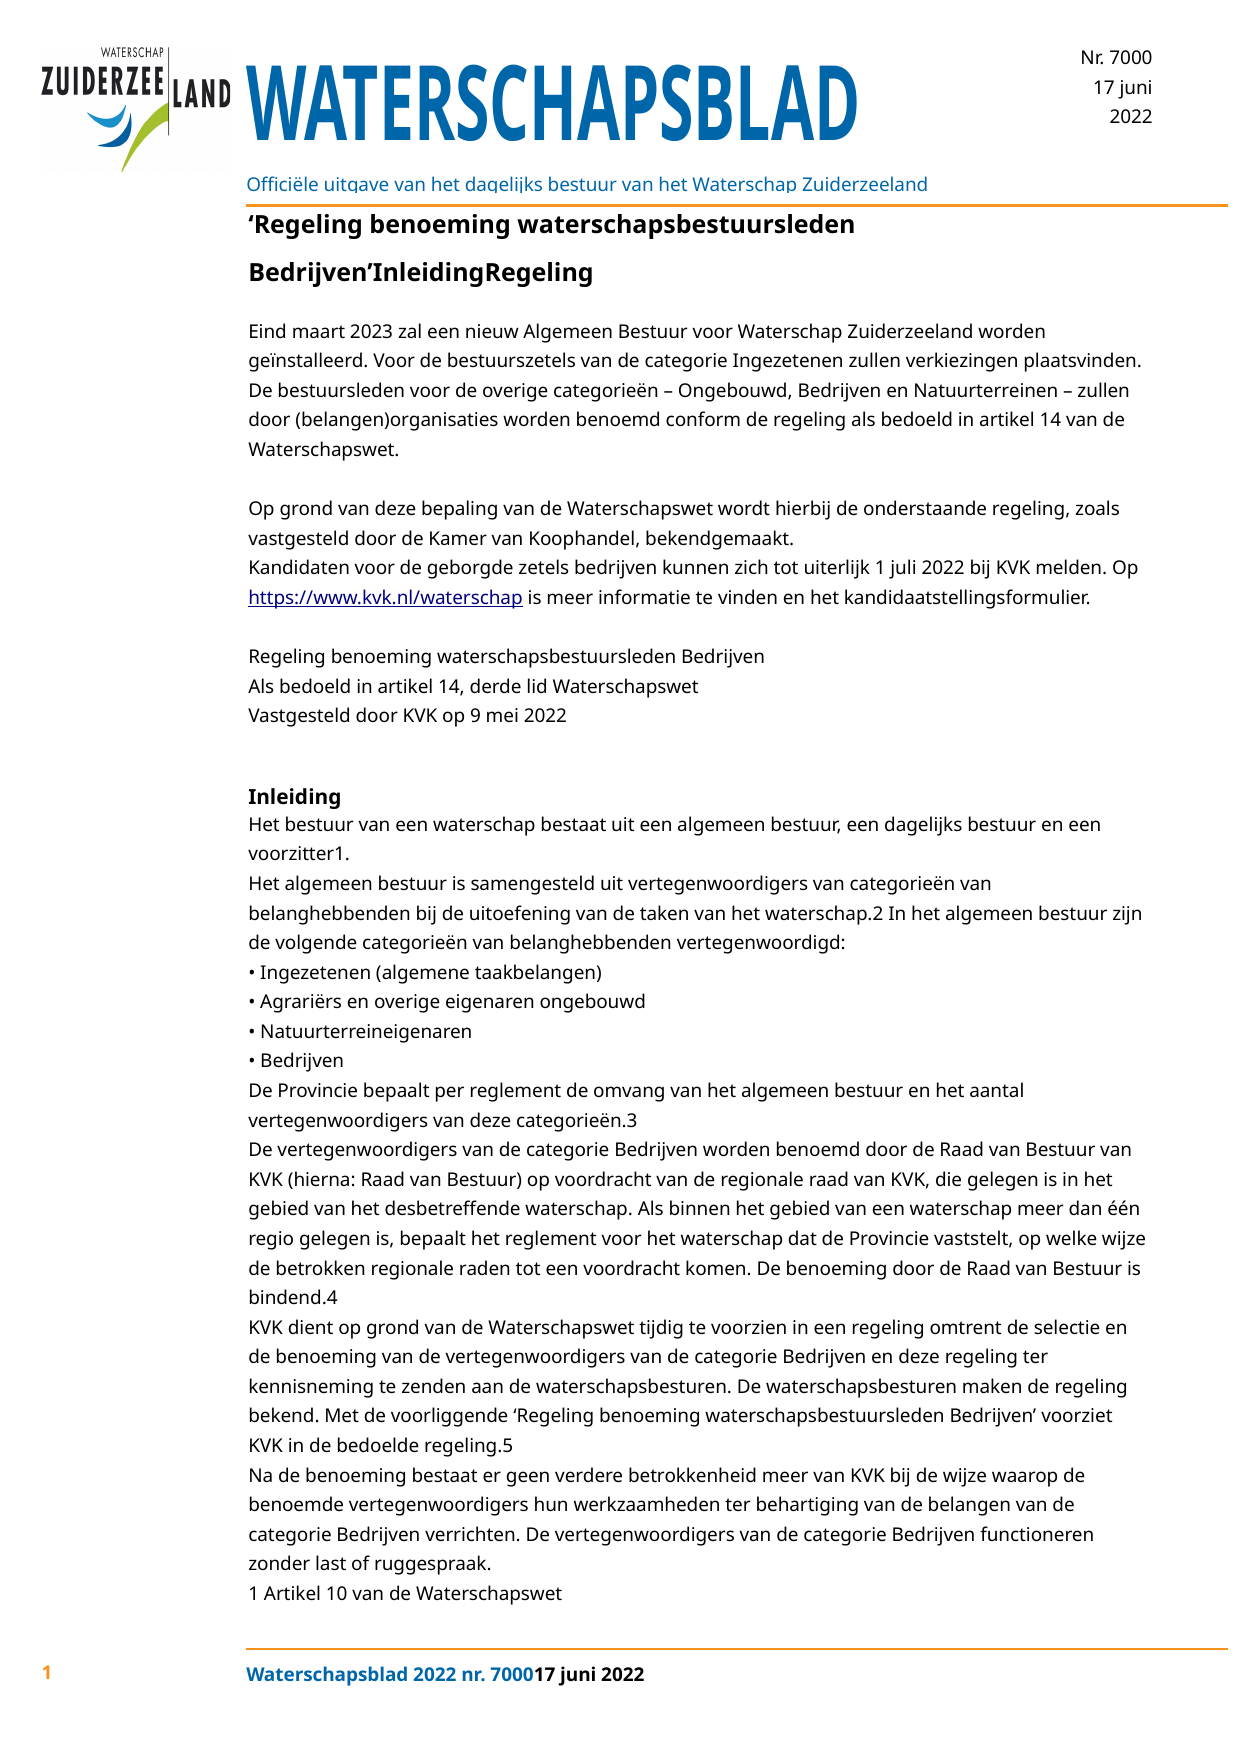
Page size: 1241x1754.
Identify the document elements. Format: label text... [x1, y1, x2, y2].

text Inleiding [248, 782, 1152, 811]
text De Provincie bepaalt per reglement de omvang van het algemeen bestuur en het aantal vertegenwoordigers van deze categorieën.3 [248, 1077, 1152, 1132]
text • Bedrijven [248, 1048, 1152, 1073]
text Als bedoeld in artikel 14, derde lid Waterschapswet [248, 673, 1152, 699]
text Na de benoeming bestaat er geen verdere betrokkenheid meer van KVK bij de wijze waarop de benoemde vertegenwoordigers hun werkzaamheden ter behartiging van de belangen van de categorie Bedrijven verrichten. De vertegenwoordigers van de categorie Bedrijven functioneren zonder last of ruggespraak. [248, 1462, 1152, 1576]
text Op grond van deze bepaling van de Waterschapswet wordt hierbij de onderstaande regeling, zoals vastgesteld door de Kamer van Koophandel, bekendgemaakt. [248, 495, 1152, 551]
text Eind maart 2023 zal een nieuw Algemeen Bestuur voor Waterschap Zuiderzeeland worden geïnstalleerd. Voor de bestuurszetels van de categorie Ingezetenen zullen verkiezingen plaatsvinden. De bestuursleden voor de overige categorieën – Ongebouwd, Bedrijven en Natuurterreinen – zullen door (belangen)organisaties worden benoemd conform de regeling als bedoeld in artikel 14 van de Waterschapswet. [248, 318, 1152, 462]
text • Natuurterreineigenaren [248, 1018, 1152, 1044]
text KVK dient op grond van de Waterschapswet tijdig te voorzien in een regeling omtrent de selectie en de benoeming van de vertegenwoordigers van de categorie Bedrijven en deze regeling ter kennisneming te zenden aan de waterschapsbesturen. De waterschapsbesturen maken de regeling bekend. Met de voorliggende ‘Regeling benoeming waterschapsbestuursleden Bedrijven’ voorziet KVK in de bedoelde regeling.5 [248, 1314, 1152, 1458]
picture [41, 47, 231, 172]
text Vastgesteld door KVK op 9 mei 2022 [248, 702, 1152, 728]
text • Ingezetenen (algemene taakbelangen) [248, 959, 1152, 984]
text • Agrariërs en overige eigenaren ongebouwd [248, 988, 1152, 1014]
text De vertegenwoordigers van de categorie Bedrijven worden benoemd door de Raad van Bestuur van KVK (hierna: Raad van Bestuur) op voordracht van de regionale raad van KVK, die gelegen is in het gebied van het desbetreffende waterschap. Als binnen het gebied van een waterschap meer dan één regio gelegen is, bepaalt het reglement voor het waterschap dat de Provincie vaststelt, op welke wijze de betrokken regionale raden tot een voordracht komen. De benoeming door de Raad van Bestuur is bindend.4 [248, 1136, 1152, 1310]
text Het algemeen bestuur is samengesteld uit vertegenwoordigers van categorieën van belanghebbenden bij de uitoefening van de taken van het waterschap.2 In het algemeen bestuur zijn de volgende categorieën van belanghebbenden vertegenwoordigd: [248, 870, 1152, 955]
text Het bestuur van een waterschap bestaat uit een algemeen bestuur, een dagelijks bestuur en een voorzitter1. [248, 811, 1152, 866]
text ‘Regeling benoeming waterschapsbestuursleden Bedrijven’InleidingRegeling [248, 207, 1152, 288]
text 1 Artikel 10 van de Waterschapswet [248, 1580, 1152, 1606]
text Regeling benoeming waterschapsbestuursleden Bedrijven [248, 643, 1152, 669]
text Kandidaten voor de geborgde zetels bedrijven kunnen zich tot uiterlijk 1 juli 2022 bij KVK melden. Op https://www.kvk.nl/waterschap is meer informatie te vinden en het kandidaatstellingsformulier. [248, 554, 1152, 610]
